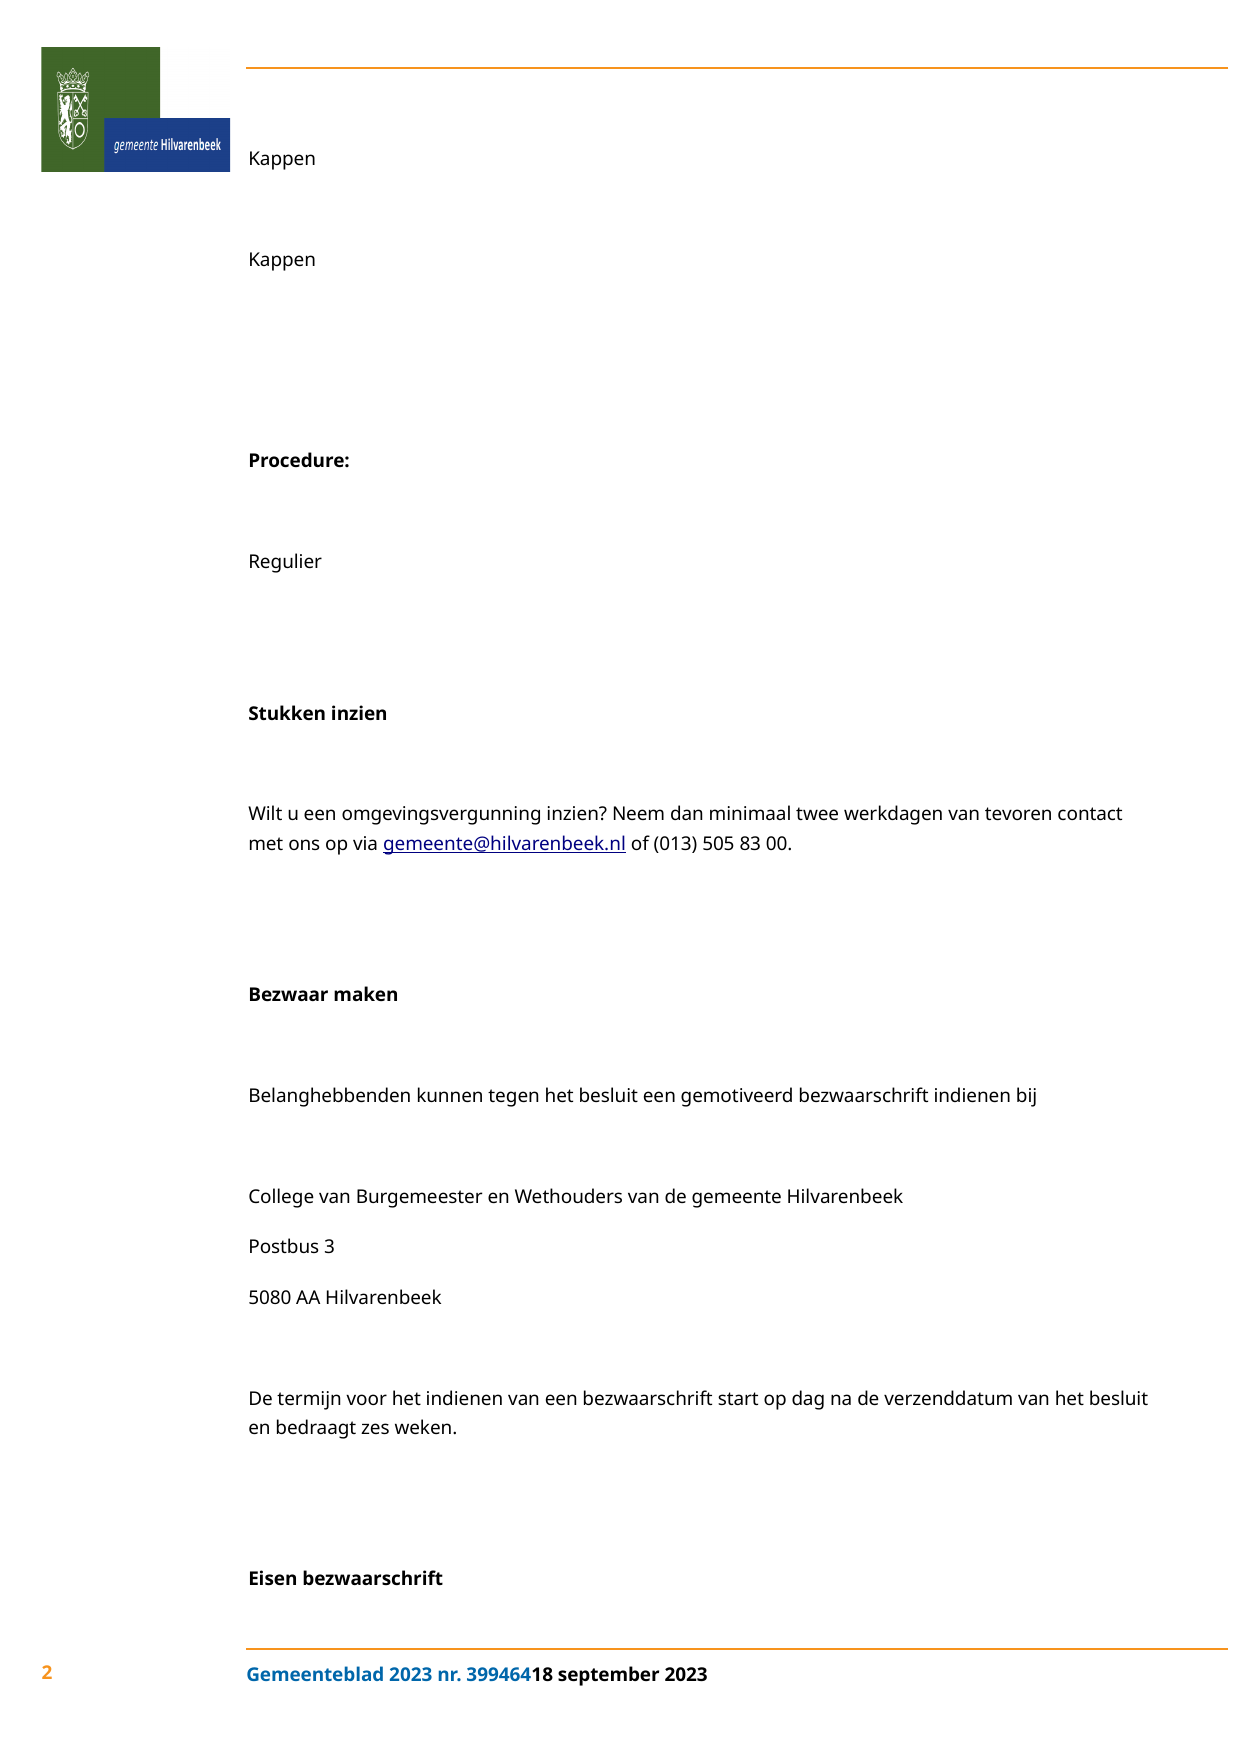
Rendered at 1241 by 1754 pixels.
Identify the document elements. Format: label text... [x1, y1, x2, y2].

text Eisen bezwaarschrift [248, 1566, 1152, 1591]
text Regulier [248, 548, 1152, 574]
text Postbus 3 [248, 1233, 1152, 1259]
text Kappen [248, 145, 1152, 171]
text Kappen [248, 246, 1152, 272]
text De termijn voor het indienen van een bezwaarschrift start op dag na de verzenddatum van het besluit en bedraagt zes weken. [248, 1385, 1152, 1440]
text Bezwaar maken [248, 981, 1152, 1007]
text Wilt u een omgevingsvergunning inzien? Neem dan minimaal twee werkdagen van tevoren contact met ons op via gemeente@hilvarenbeek.nl of (013) 505 83 00. [248, 801, 1152, 856]
text Stukken inzien [248, 700, 1152, 726]
text Belanghebbenden kunnen tegen het besluit een gemotiveerd bezwaarschrift indienen bij [248, 1082, 1152, 1108]
text College van Burgemeester en Wethouders van de gemeente Hilvarenbeek [248, 1183, 1152, 1209]
picture [41, 47, 231, 172]
text 5080 AA Hilvarenbeek [248, 1284, 1152, 1310]
text Procedure: [248, 448, 1152, 473]
